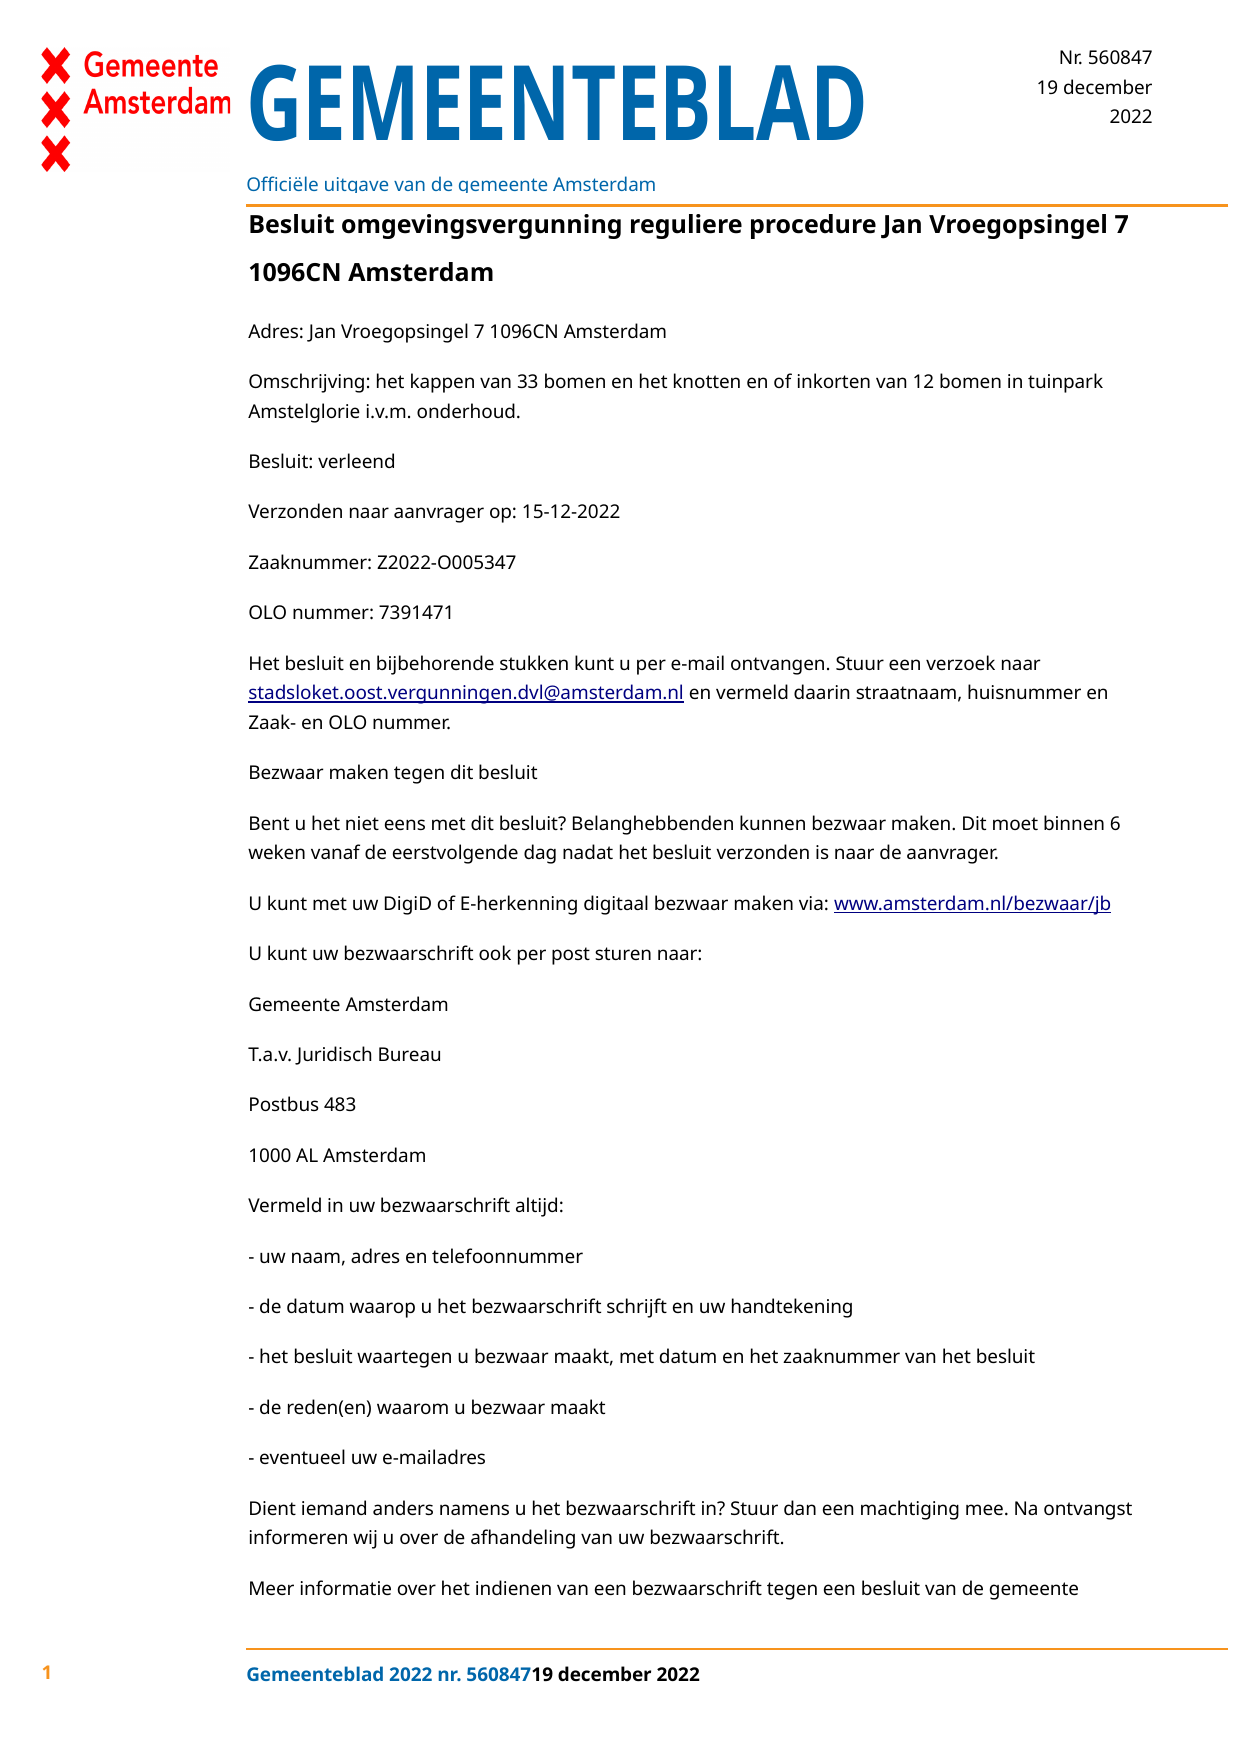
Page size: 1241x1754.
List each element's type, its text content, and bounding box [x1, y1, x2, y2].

text - uw naam, adres en telefoonnummer [248, 1243, 1152, 1269]
text Vermeld in uw bezwaarschrift altijd: [248, 1192, 1152, 1218]
text Bezwaar maken tegen dit besluit [248, 759, 1152, 785]
text Omschrijving: het kappen van 33 bomen en het knotten en of inkorten van 12 bomen in tuinpark Amstelglorie i.v.m. onderhoud. [248, 368, 1152, 424]
text U kunt met uw DigiD of E-herkenning digitaal bezwaar maken via: www.amsterdam.nl/bezwaar/jb [248, 890, 1152, 916]
text - de datum waarop u het bezwaarschrift schrijft en uw handtekening [248, 1293, 1152, 1319]
text Verzonden naar aanvrager op: 15-12-2022 [248, 499, 1152, 524]
text Gemeente Amsterdam [248, 991, 1152, 1017]
text U kunt uw bezwaarschrift ook per post sturen naar: [248, 940, 1152, 966]
text Adres: Jan Vroegopsingel 7 1096CN Amsterdam [248, 318, 1152, 344]
text Meer informatie over het indienen van een bezwaarschrift tegen een besluit van de gemeente [248, 1575, 1152, 1601]
text Besluit omgevingsvergunning reguliere procedure Jan Vroegopsingel 7 1096CN Amsterdam [248, 207, 1152, 288]
picture [41, 47, 231, 172]
text Postbus 483 [248, 1092, 1152, 1117]
text Besluit: verleend [248, 448, 1152, 474]
text - eventueel uw e-mailadres [248, 1444, 1152, 1470]
text Zaaknummer: Z2022-O005347 [248, 549, 1152, 575]
text Het besluit en bijbehorende stukken kunt u per e-mail ontvangen. Stuur een verzoek naar stadsloket.oost.vergunningen.dvl@amsterdam.nl en vermeld daarin straatnaam, huisnummer en Zaak- en OLO nummer. [248, 650, 1152, 735]
text Bent u het niet eens met dit besluit? Belanghebbenden kunnen bezwaar maken. Dit moet binnen 6 weken vanaf de eerstvolgende dag nadat het besluit verzonden is naar de aanvrager. [248, 810, 1152, 865]
text OLO nummer: 7391471 [248, 599, 1152, 625]
text Dient iemand anders namens u het bezwaarschrift in? Stuur dan een machtiging mee. Na ontvangst informeren wij u over de afhandeling van uw bezwaarschrift. [248, 1495, 1152, 1550]
text - het besluit waartegen u bezwaar maakt, met datum en het zaaknummer van het besluit [248, 1344, 1152, 1369]
text T.a.v. Juridisch Bureau [248, 1041, 1152, 1067]
text - de reden(en) waarom u bezwaar maakt [248, 1394, 1152, 1420]
text 1000 AL Amsterdam [248, 1142, 1152, 1168]
